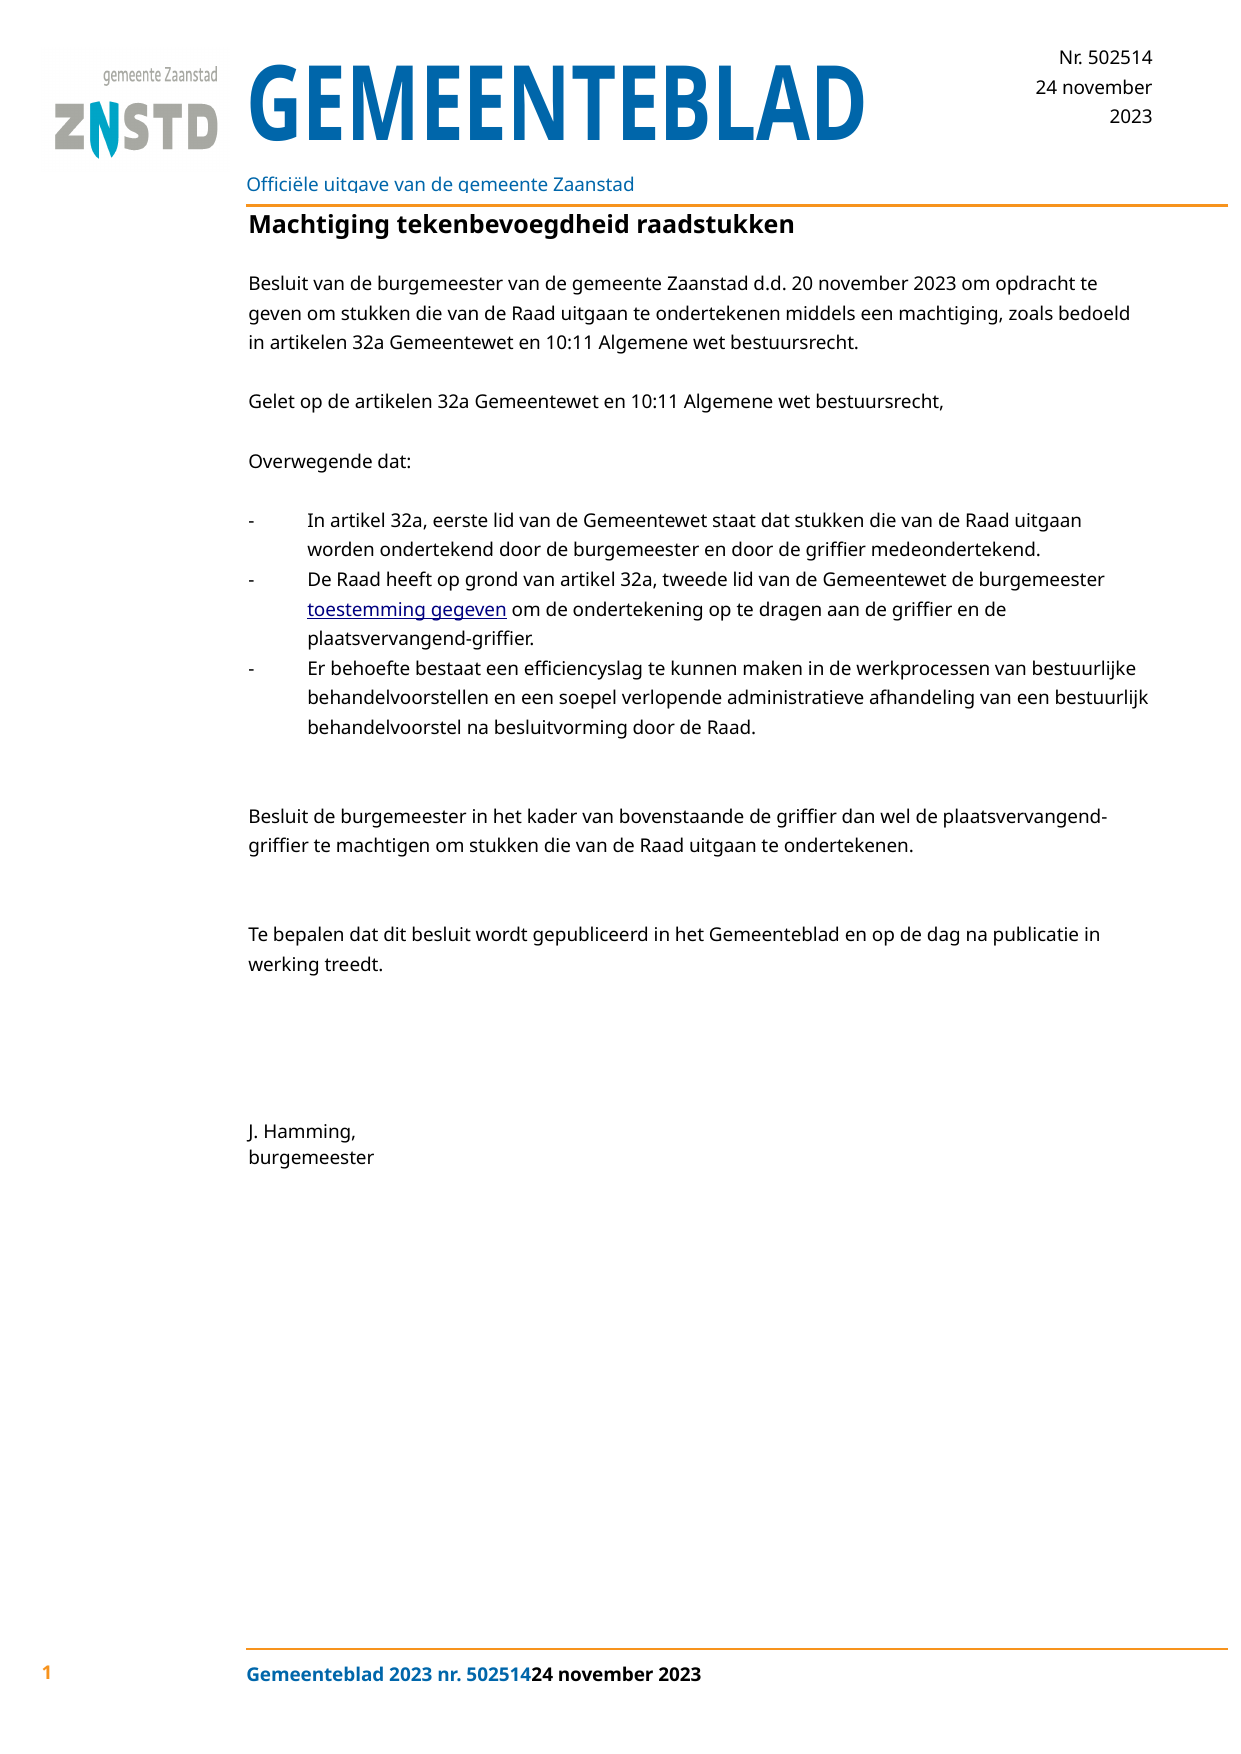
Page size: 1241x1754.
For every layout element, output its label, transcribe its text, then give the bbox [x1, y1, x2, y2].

text J. Hamming, [248, 1118, 1152, 1144]
text Besluit de burgemeester in het kader van bovenstaande de griffier dan wel de plaatsvervangend-griffier te machtigen om stukken die van de Raad uitgaan te ondertekenen. [248, 803, 1152, 858]
text Overwegende dat: [248, 448, 1152, 473]
text Te bepalen dat dit besluit wordt gepubliceerd in het Gemeenteblad en op de dag na publicatie in werking treedt. [248, 921, 1152, 976]
text Gelet op de artikelen 32a Gemeentewet en 10:11 Algemene wet bestuursrecht, [248, 389, 1152, 414]
list De Raad heeft op grond van artikel 32a, tweede lid van de Gemeentewet de burgemeester toestemming gegeven om de ondertekening op te dragen aan de griffier en de plaatsvervangend-griffier. [248, 566, 1152, 651]
text burgemeester [248, 1144, 1152, 1170]
picture [41, 47, 231, 172]
list Er behoefte bestaat een efficiencyslag te kunnen maken in de werkprocessen van bestuurlijke behandelvoorstellen en een soepel verlopende administratieve afhandeling van een bestuurlijk behandelvoorstel na besluitvorming door de Raad. [248, 655, 1152, 740]
text Machtiging tekenbevoegdheid raadstukken [248, 207, 1152, 241]
text Besluit van de burgemeester van de gemeente Zaanstad d.d. 20 november 2023 om opdracht te geven om stukken die van de Raad uitgaan te ondertekenen middels een machtiging, zoals bedoeld in artikelen 32a Gemeentewet en 10:11 Algemene wet bestuursrecht. [248, 270, 1152, 355]
list In artikel 32a, eerste lid van de Gemeentewet staat dat stukken die van de Raad uitgaan worden ondertekend door de burgemeester en door de griffier medeondertekend. [248, 507, 1152, 562]
